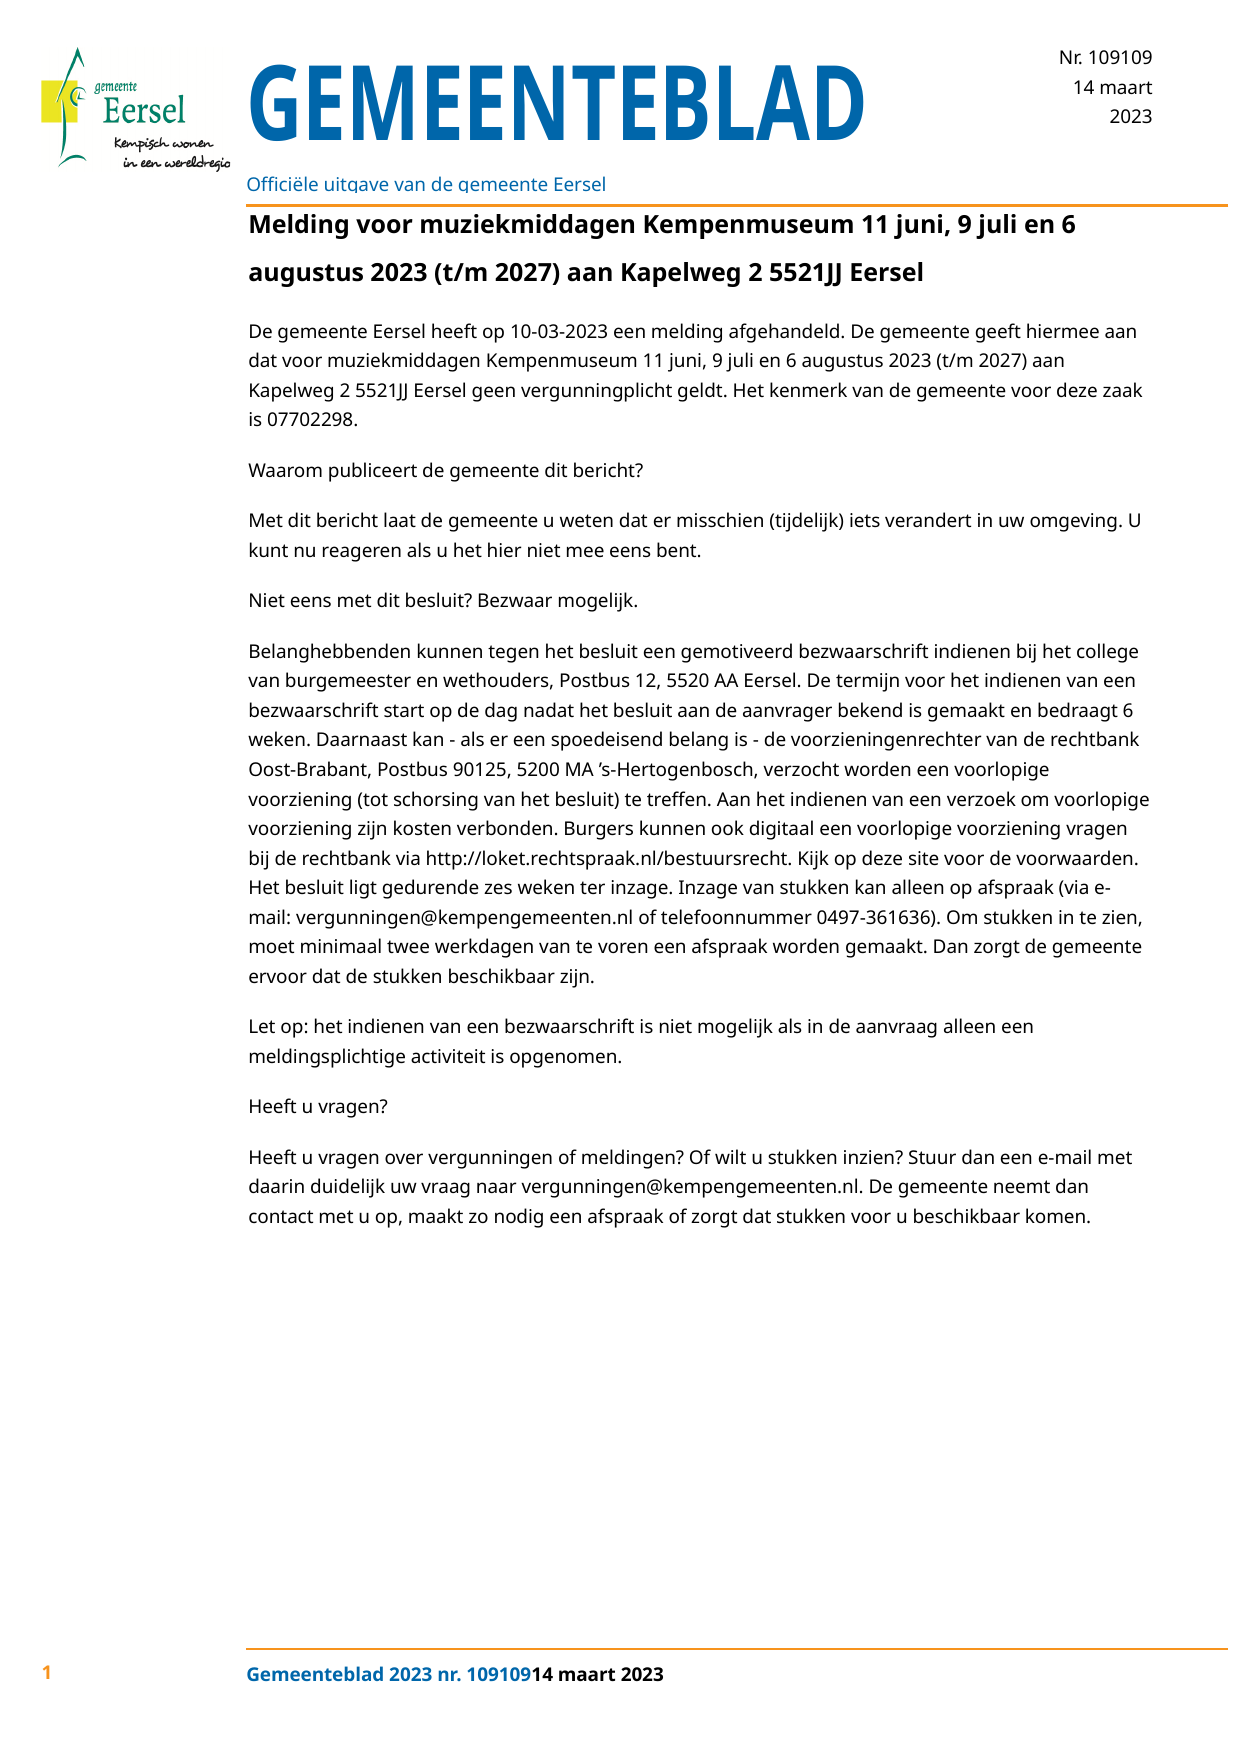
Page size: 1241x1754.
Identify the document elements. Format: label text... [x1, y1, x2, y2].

text Heeft u vragen over vergunningen of meldingen? Of wilt u stukken inzien? Stuur dan een e-mail met daarin duidelijk uw vraag naar vergunningen@kempengemeenten.nl. De gemeente neemt dan contact met u op, maakt zo nodig een afspraak of zorgt dat stukken voor u beschikbaar komen. [248, 1144, 1152, 1229]
text Waarom publiceert de gemeente dit bericht? [248, 457, 1152, 483]
picture [41, 47, 231, 172]
text Niet eens met dit besluit? Bezwaar mogelijk. [248, 587, 1152, 613]
text Belanghebbenden kunnen tegen het besluit een gemotiveerd bezwaarschrift indienen bij het college van burgemeester en wethouders, Postbus 12, 5520 AA Eersel. De termijn voor het indienen van een bezwaarschrift start op de dag nadat het besluit aan de aanvrager bekend is gemaakt en bedraagt 6 weken. Daarnaast kan - als er een spoedeisend belang is - de voorzieningenrechter van de rechtbank Oost-Brabant, Postbus 90125, 5200 MA ’s-Hertogenbosch, verzocht worden een voorlopige voorziening (tot schorsing van het besluit) te treffen. Aan het indienen van een verzoek om voorlopige voorziening zijn kosten verbonden. Burgers kunnen ook digitaal een voorlopige voorziening vragen bij de rechtbank via http://loket.rechtspraak.nl/bestuursrecht. Kijk op deze site voor de voorwaarden. Het besluit ligt gedurende zes weken ter inzage. Inzage van stukken kan alleen op afspraak (via e-mail: vergunningen@kempengemeenten.nl of telefoonnummer 0497-361636). Om stukken in te zien, moet minimaal twee werkdagen van te voren een afspraak worden gemaakt. Dan zorgt de gemeente ervoor dat de stukken beschikbaar zijn. [248, 638, 1152, 989]
text De gemeente Eersel heeft op 10-03-2023 een melding afgehandeld. De gemeente geeft hiermee aan dat voor muziekmiddagen Kempenmuseum 11 juni, 9 juli en 6 augustus 2023 (t/m 2027) aan Kapelweg 2 5521JJ Eersel geen vergunningplicht geldt. Het kenmerk van de gemeente voor deze zaak is 07702298. [248, 318, 1152, 432]
text Met dit bericht laat de gemeente u weten dat er misschien (tijdelijk) iets verandert in uw omgeving. U kunt nu reageren als u het hier niet mee eens bent. [248, 507, 1152, 563]
text Let op: het indienen van een bezwaarschrift is niet mogelijk als in de aanvraag alleen een meldingsplichtige activiteit is opgenomen. [248, 1014, 1152, 1069]
text Heeft u vragen? [248, 1094, 1152, 1119]
text Melding voor muziekmiddagen Kempenmuseum 11 juni, 9 juli en 6 augustus 2023 (t/m 2027) aan Kapelweg 2 5521JJ Eersel [248, 207, 1152, 288]
